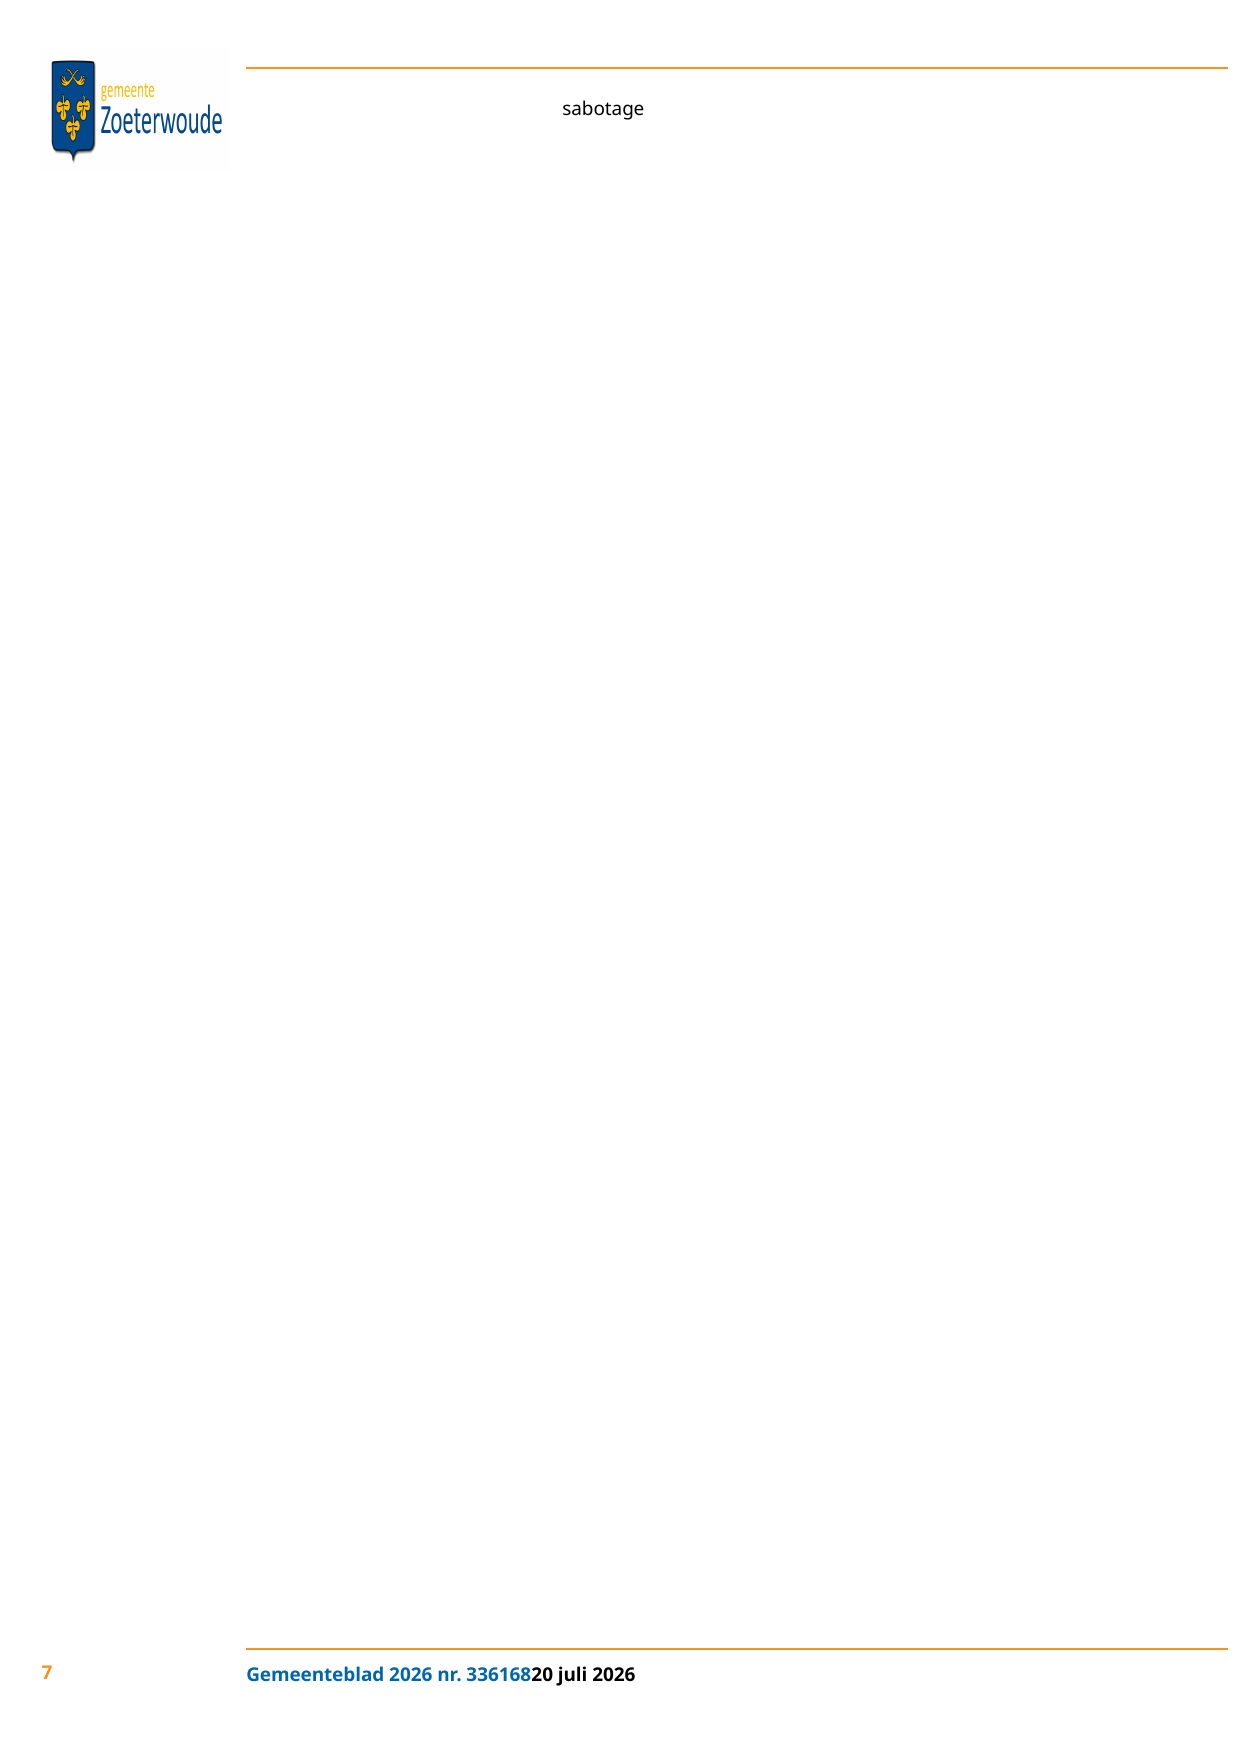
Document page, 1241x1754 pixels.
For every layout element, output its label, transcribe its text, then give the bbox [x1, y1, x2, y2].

table_cell [709, 95, 857, 121]
table_cell [857, 95, 1004, 121]
picture [41, 47, 231, 172]
table_cell [415, 95, 562, 121]
table_cell sabotage [562, 95, 709, 121]
table_cell [1004, 95, 1152, 121]
table_cell [248, 95, 414, 121]
